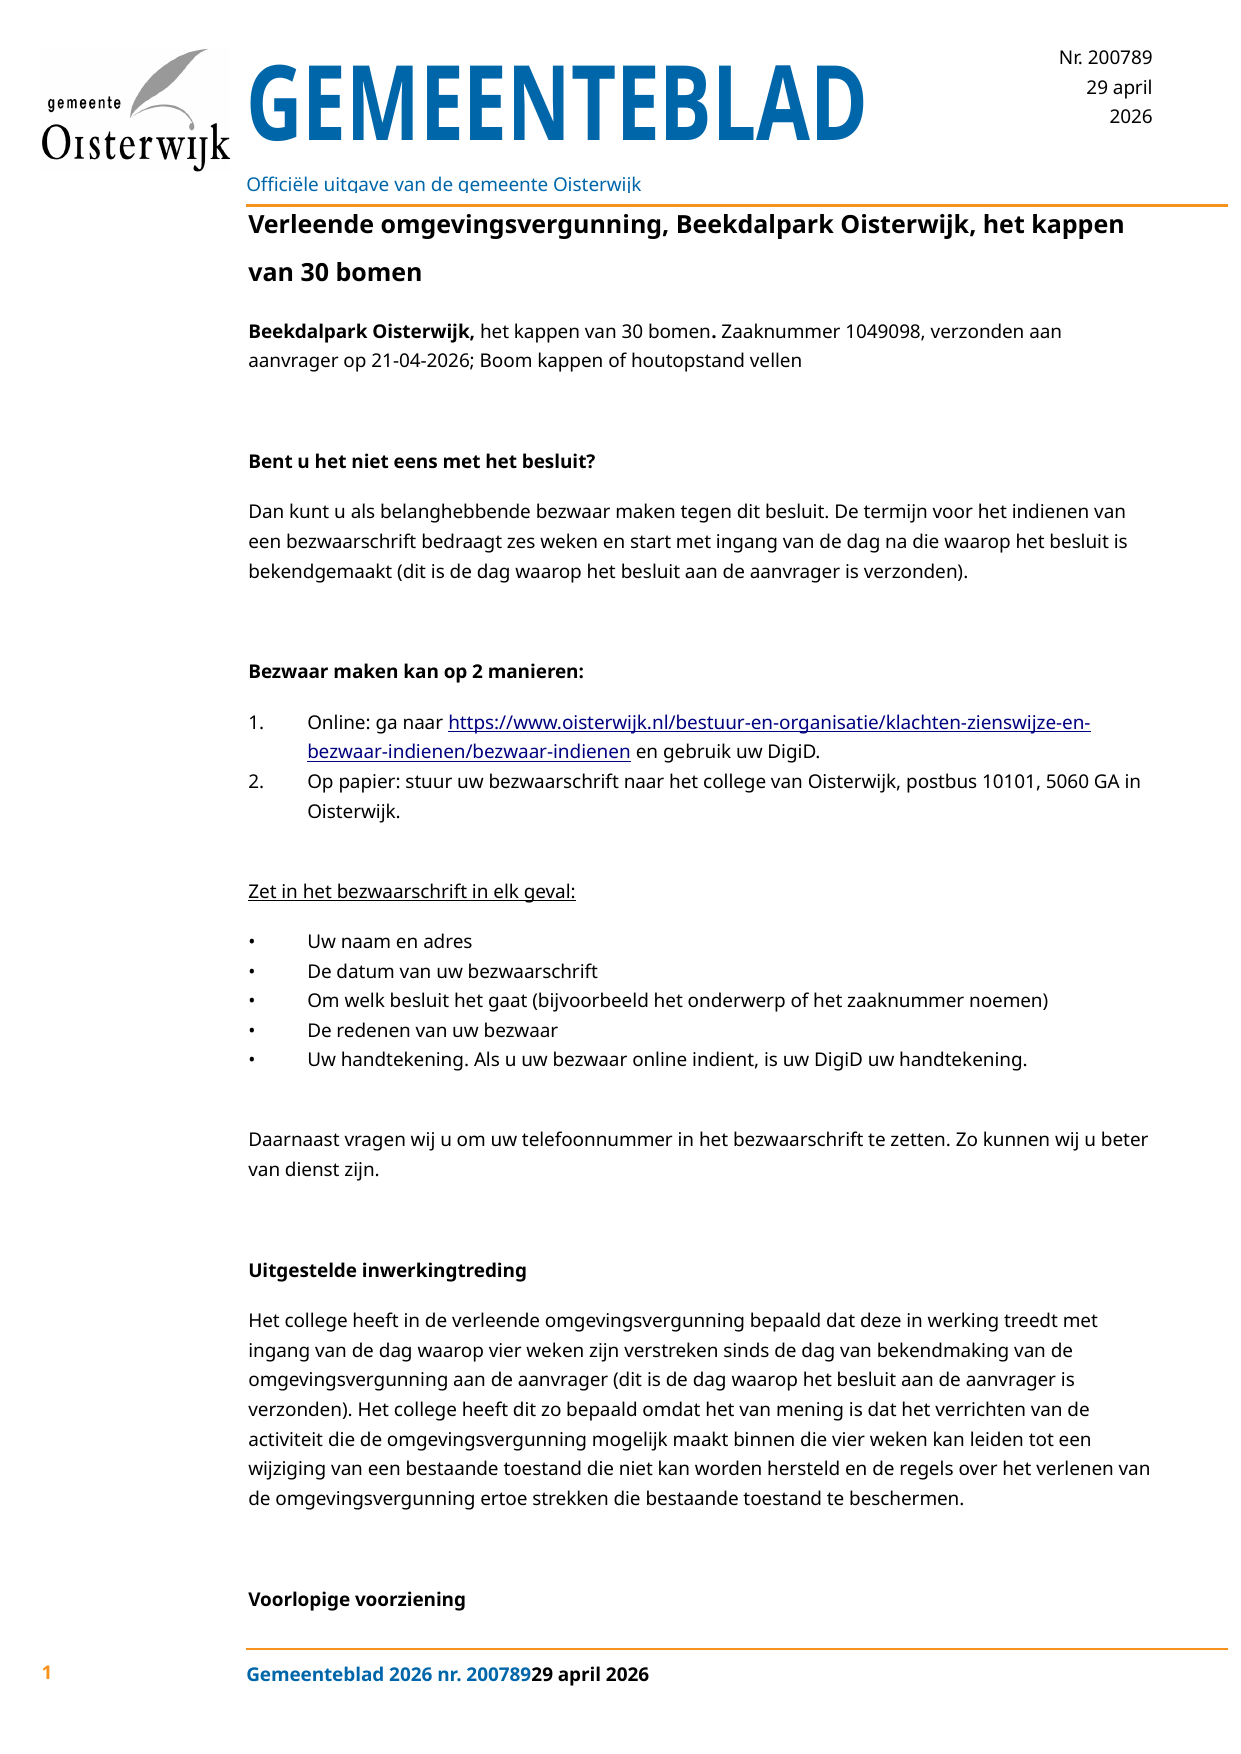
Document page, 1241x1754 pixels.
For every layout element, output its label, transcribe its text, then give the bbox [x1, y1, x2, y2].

list Op papier: stuur uw bezwaarschrift naar het college van Oisterwijk, postbus 10101, 5060 GA in Oisterwijk. [248, 768, 1152, 824]
list De redenen van uw bezwaar [248, 1017, 1152, 1043]
list Uw handtekening. Als u uw bezwaar online indient, is uw DigiD uw handtekening. [248, 1047, 1152, 1072]
list De datum van uw bezwaarschrift [248, 958, 1152, 984]
text Voorlopige voorziening [248, 1586, 1152, 1612]
text Uitgestelde inwerkingtreding [248, 1257, 1152, 1283]
list Online: ga naar https://www.oisterwijk.nl/bestuur-en-organisatie/klachten-zienswijze-en-bezwaar-indienen/bezwaar-indienen en gebruik uw DigiD. [248, 709, 1152, 764]
list Uw naam en adres [248, 928, 1152, 954]
text Bezwaar maken kan op 2 manieren: [248, 659, 1152, 684]
picture [41, 47, 231, 172]
list Om welk besluit het gaat (bijvoorbeeld het onderwerp of het zaaknummer noemen) [248, 987, 1152, 1013]
text Bent u het niet eens met het besluit? [248, 448, 1152, 474]
text Verleende omgevingsvergunning, Beekdalpark Oisterwijk, het kappen van 30 bomen [248, 207, 1152, 288]
text Zet in het bezwaarschrift in elk geval: [248, 878, 1152, 904]
text Het college heeft in de verleende omgevingsvergunning bepaald dat deze in werking treedt met ingang van de dag waarop vier weken zijn verstreken sinds de dag van bekendmaking van de omgevingsvergunning aan de aanvrager (dit is de dag waarop het besluit aan de aanvrager is verzonden). Het college heeft dit zo bepaald omdat het van mening is dat het verrichten van de activiteit die de omgevingsvergunning mogelijk maakt binnen die vier weken kan leiden tot een wijziging van een bestaande toestand die niet kan worden hersteld en de regels over het verlenen van de omgevingsvergunning ertoe strekken die bestaande toestand te beschermen. [248, 1307, 1152, 1511]
text Beekdalpark Oisterwijk, het kappen van 30 bomen. Zaaknummer 1049098, verzonden aan aanvrager op 21-04-2026; Boom kappen of houtopstand vellen [248, 318, 1152, 373]
text Daarnaast vragen wij u om uw telefoonnummer in het bezwaarschrift te zetten. Zo kunnen wij u beter van dienst zijn. [248, 1127, 1152, 1182]
text Dan kunt u als belanghebbende bezwaar maken tegen dit besluit. De termijn voor het indienen van een bezwaarschrift bedraagt zes weken en start met ingang van de dag na die waarop het besluit is bekendgemaakt (dit is de dag waarop het besluit aan de aanvrager is verzonden). [248, 499, 1152, 584]
